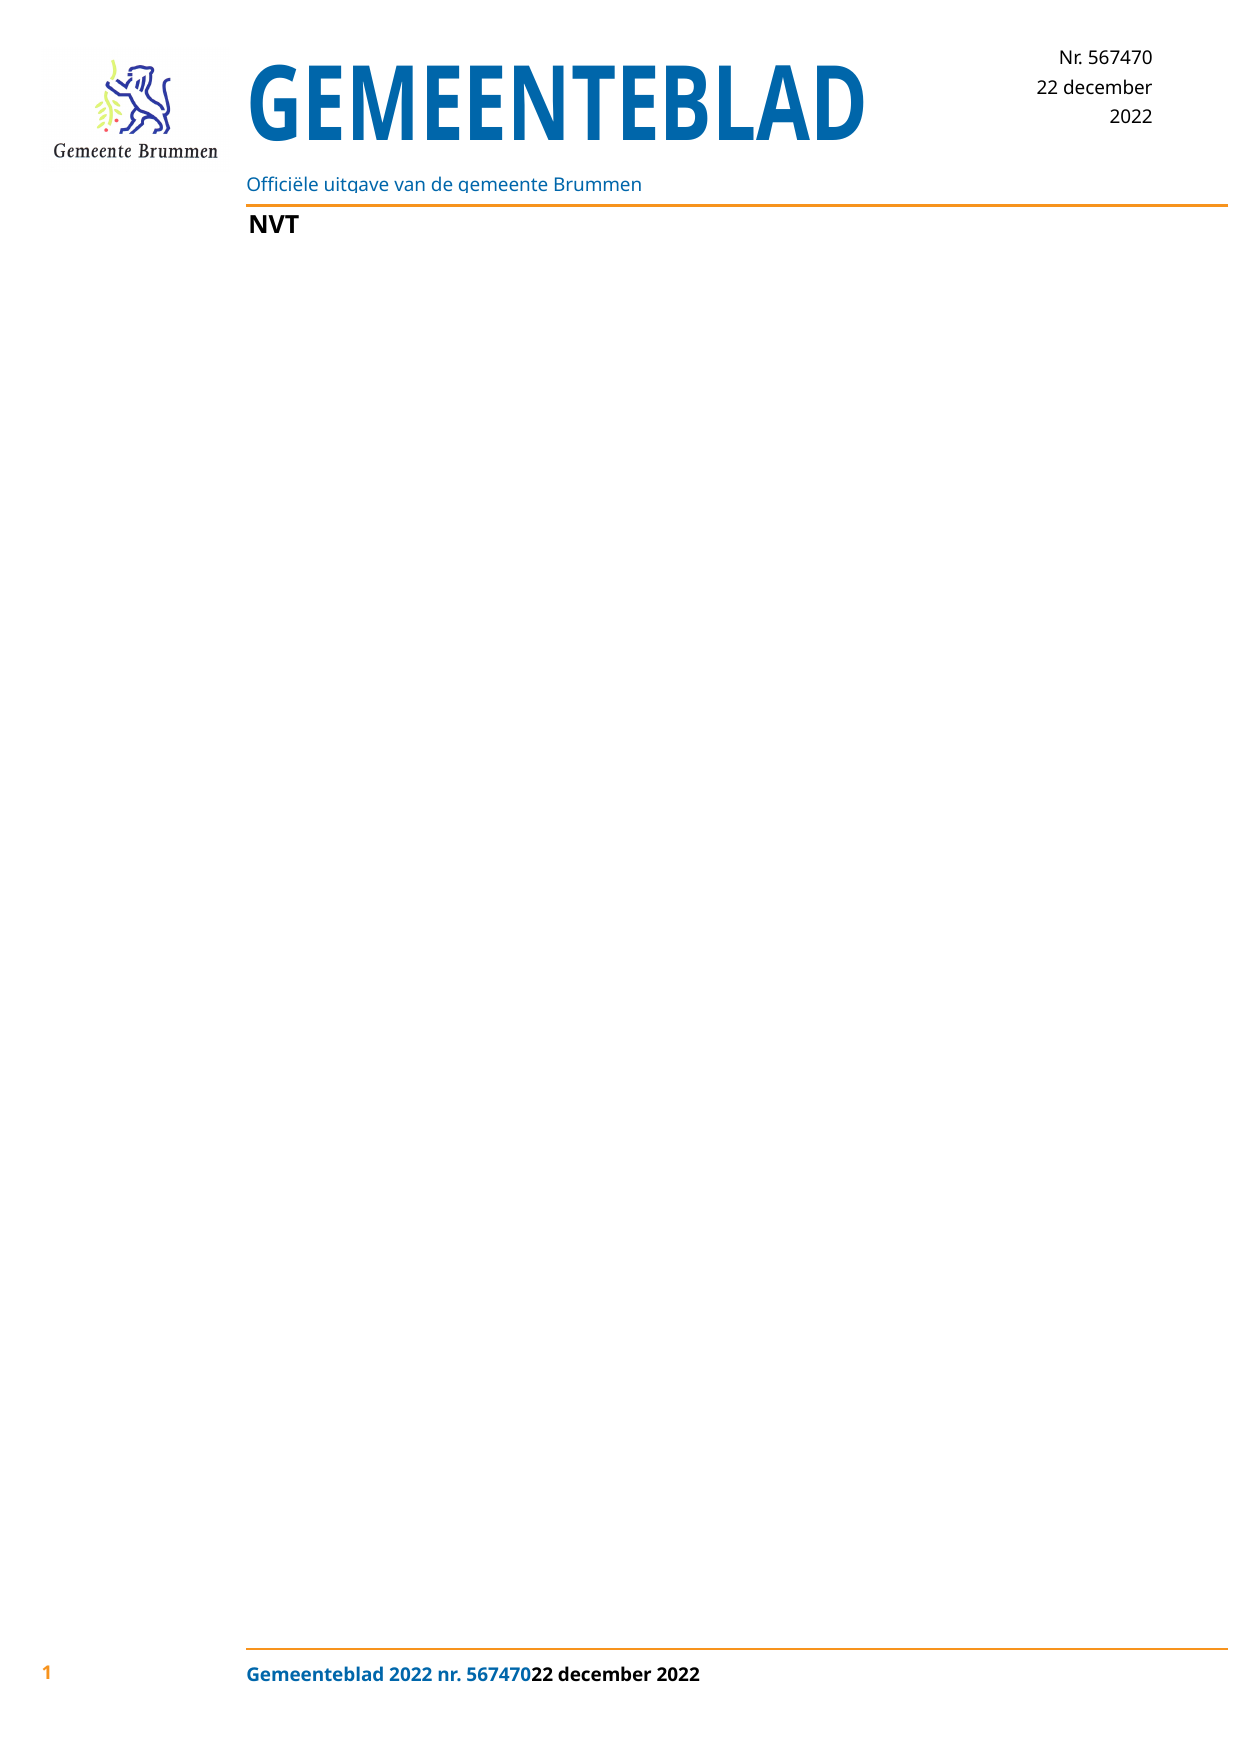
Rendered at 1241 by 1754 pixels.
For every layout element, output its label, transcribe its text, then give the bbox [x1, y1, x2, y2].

text NVT [248, 207, 1152, 241]
picture [41, 47, 231, 172]
